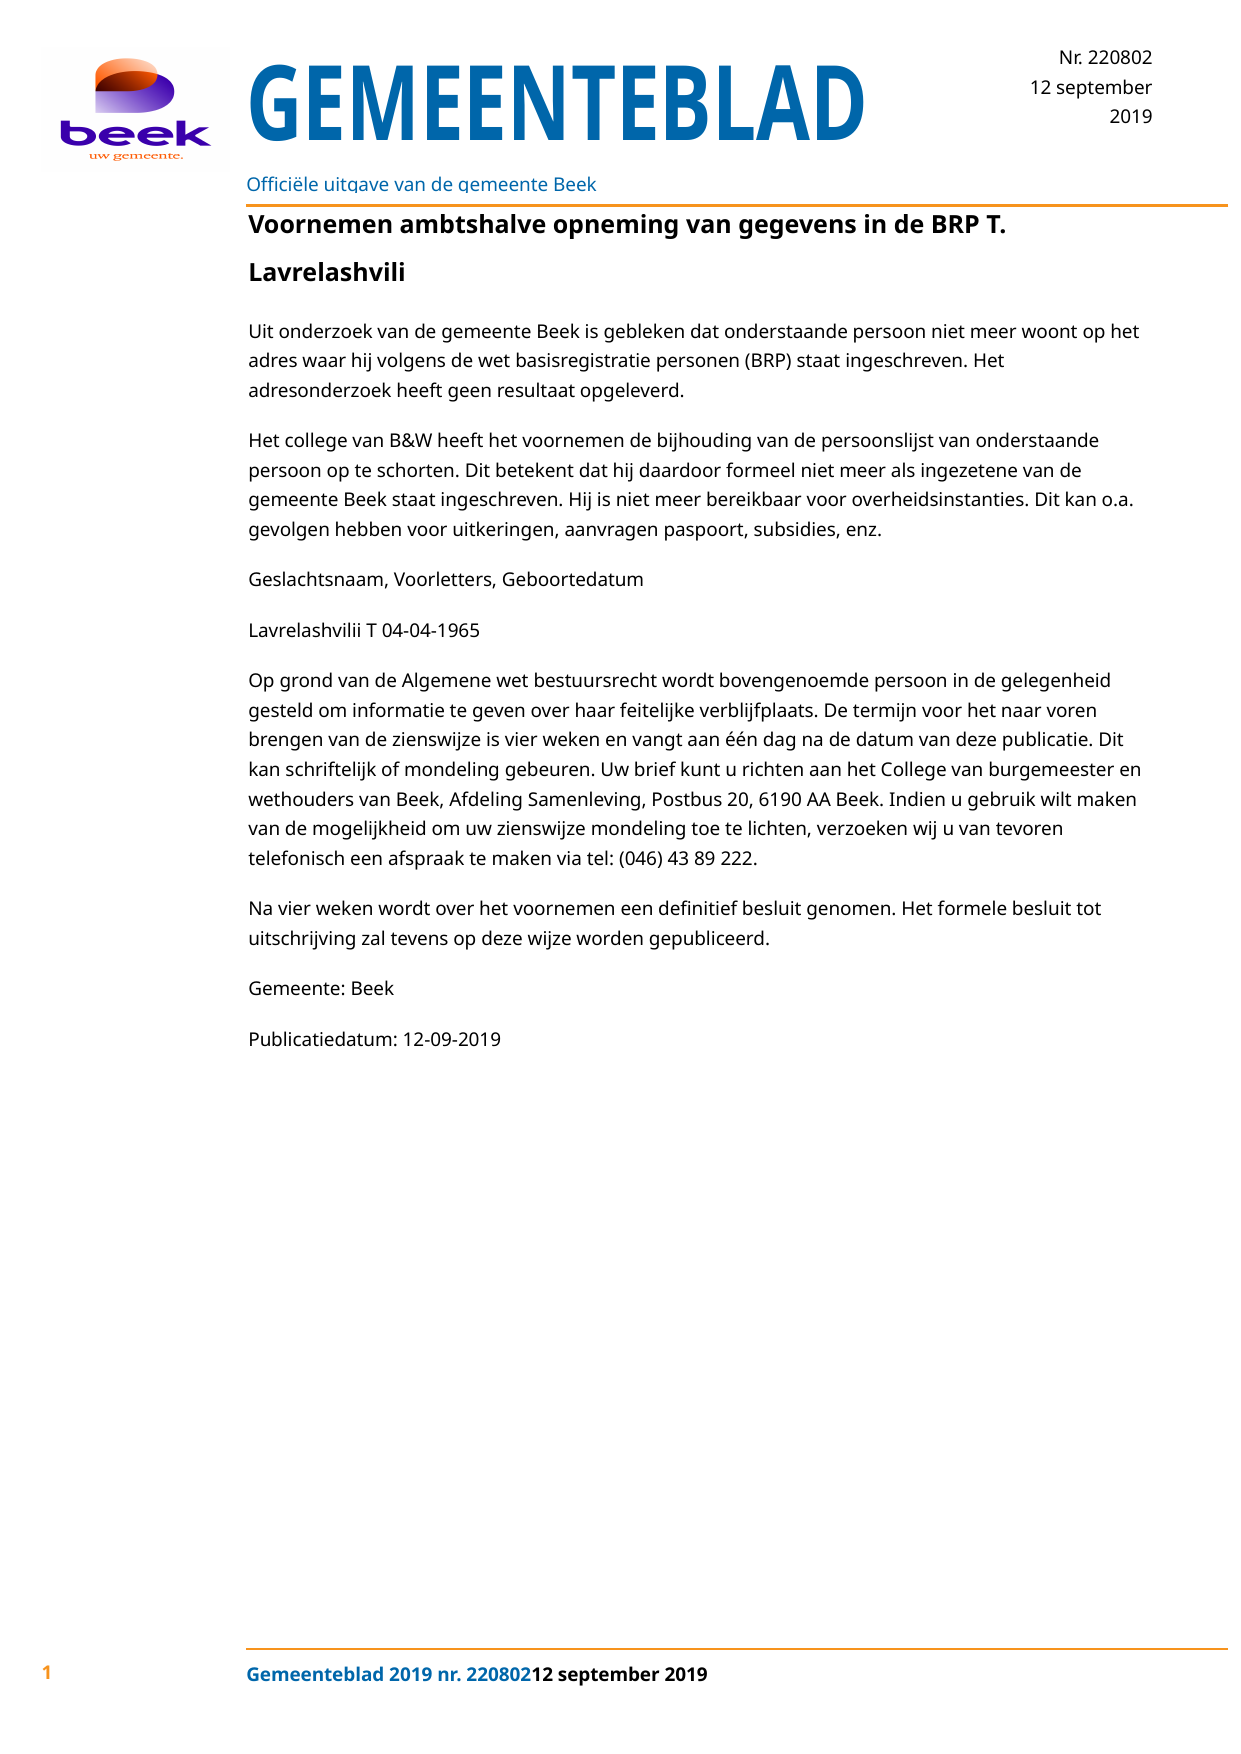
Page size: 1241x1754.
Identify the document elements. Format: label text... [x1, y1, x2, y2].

text Geslachtsnaam, Voorletters, Geboortedatum [248, 567, 1152, 592]
text Uit onderzoek van de gemeente Beek is gebleken dat onderstaande persoon niet meer woont op het adres waar hij volgens de wet basisregistratie personen (BRP) staat ingeschreven. Het adresonderzoek heeft geen resultaat opgeleverd. [248, 318, 1152, 403]
text Het college van B&W heeft het voornemen de bijhouding van de persoonslijst van onderstaande persoon op te schorten. Dit betekent dat hij daardoor formeel niet meer als ingezetene van de gemeente Beek staat ingeschreven. Hij is niet meer bereikbaar voor overheidsinstanties. Dit kan o.a. gevolgen hebben voor uitkeringen, aanvragen paspoort, subsidies, enz. [248, 427, 1152, 542]
text Voornemen ambtshalve opneming van gegevens in de BRP T. Lavrelashvili [248, 207, 1152, 288]
text Lavrelashvilii T 04-04-1965 [248, 617, 1152, 643]
text Na vier weken wordt over het voornemen een definitief besluit genomen. Het formele besluit tot uitschrijving zal tevens op deze wijze worden gepubliceerd. [248, 895, 1152, 951]
text Gemeente: Beek [248, 975, 1152, 1001]
picture [41, 47, 231, 172]
text Publicatiedatum: 12-09-2019 [248, 1026, 1152, 1052]
text Op grond van de Algemene wet bestuursrecht wordt bovengenoemde persoon in de gelegenheid gesteld om informatie te geven over haar feitelijke verblijfplaats. De termijn voor het naar voren brengen van de zienswijze is vier weken en vangt aan één dag na de datum van deze publicatie. Dit kan schriftelijk of mondeling gebeuren. Uw brief kunt u richten aan het College van burgemeester en wethouders van Beek, Afdeling Samenleving, Postbus 20, 6190 AA Beek. Indien u gebruik wilt maken van de mogelijkheid om uw zienswijze mondeling toe te lichten, verzoeken wij u van tevoren telefonisch een afspraak te maken via tel: (046) 43 89 222. [248, 667, 1152, 871]
